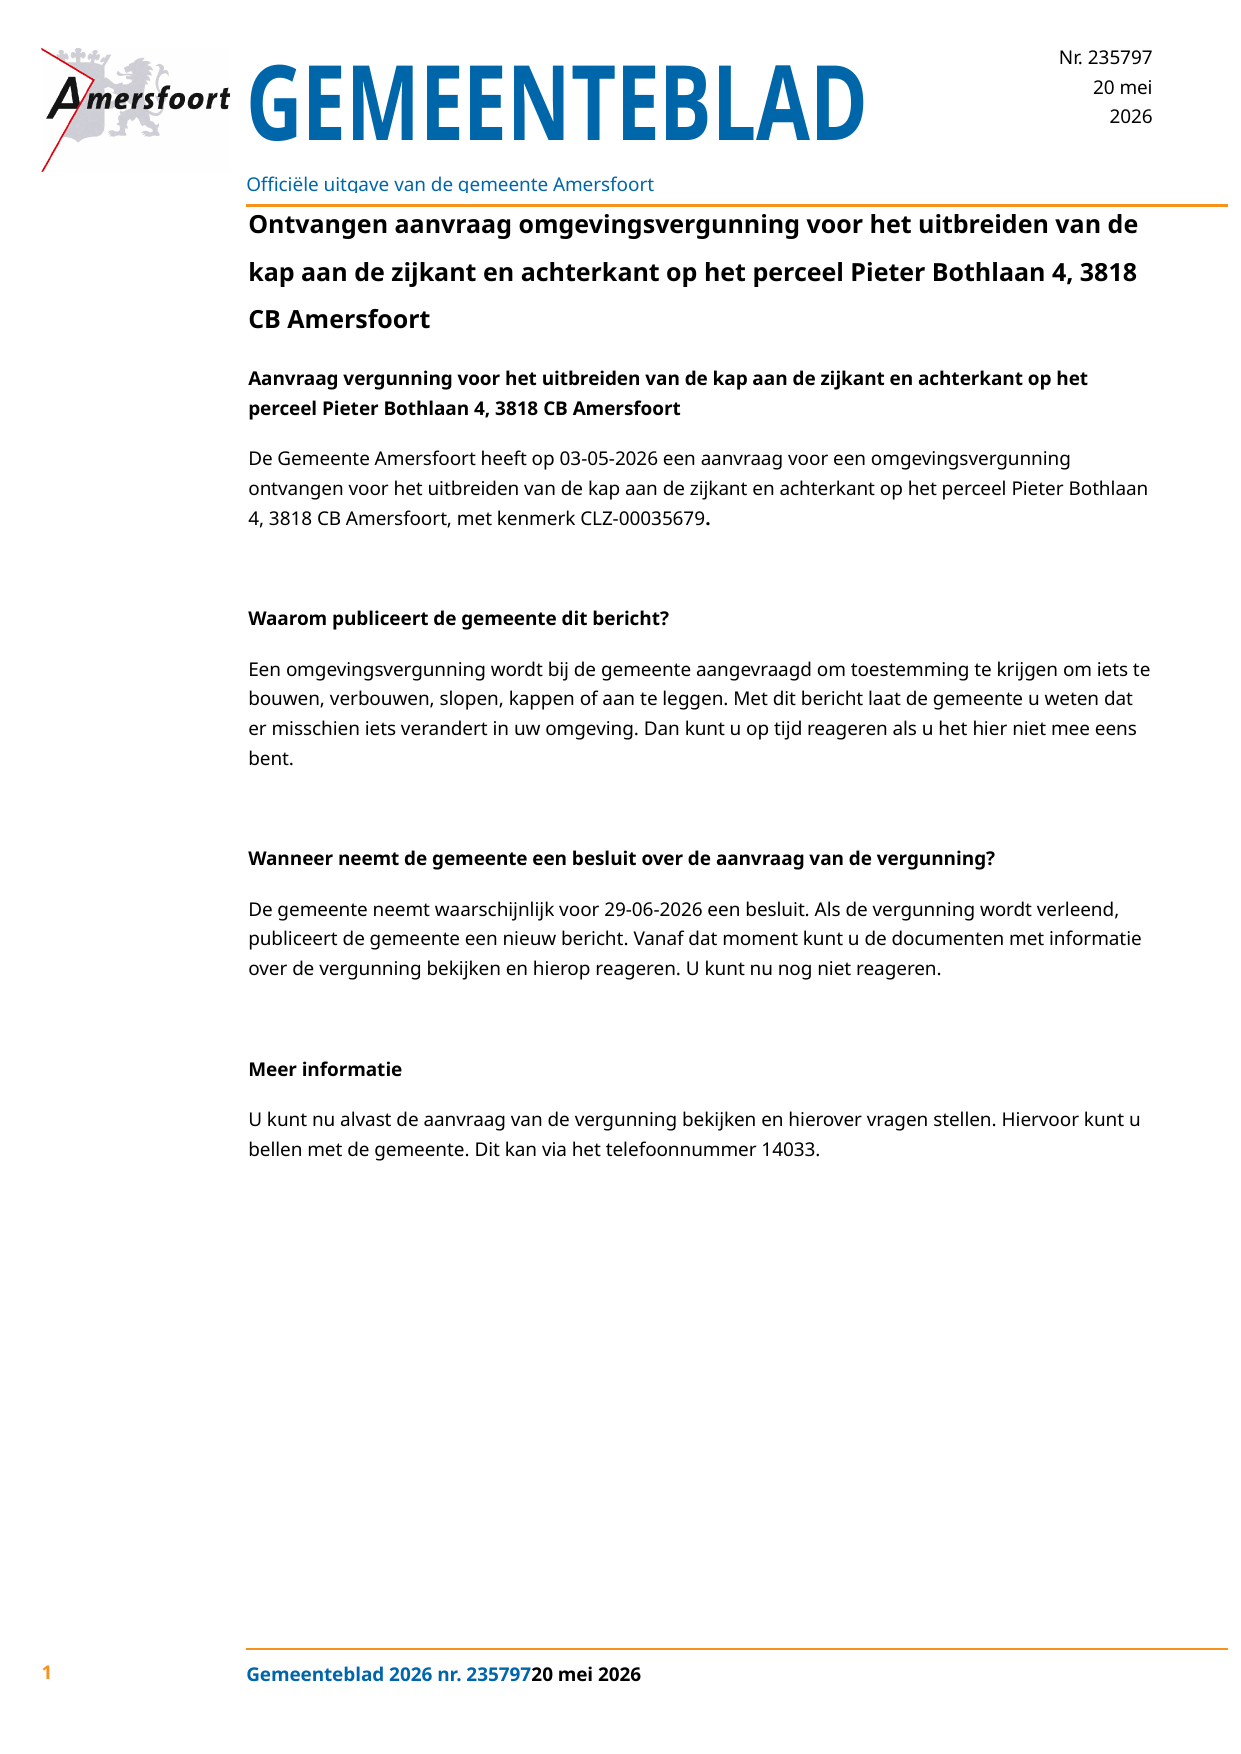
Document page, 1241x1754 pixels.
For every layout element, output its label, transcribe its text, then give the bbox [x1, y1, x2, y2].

text Waarom publiceert de gemeente dit bericht? [248, 606, 1152, 631]
text Meer informatie [248, 1056, 1152, 1082]
picture [41, 47, 231, 172]
text De gemeente neemt waarschijnlijk voor 29-06-2026 een besluit. Als de vergunning wordt verleend, publiceert de gemeente een nieuw bericht. Vanaf dat moment kunt u de documenten met informatie over de vergunning bekijken en hierop reageren. U kunt nu nog niet reageren. [248, 896, 1152, 981]
text Ontvangen aanvraag omgevingsvergunning voor het uitbreiden van de kap aan de zijkant en achterkant op het perceel Pieter Bothlaan 4, 3818 CB Amersfoort [248, 207, 1152, 336]
text U kunt nu alvast de aanvraag van de vergunning bekijken en hierover vragen stellen. Hiervoor kunt u bellen met de gemeente. Dit kan via het telefoonnummer 14033. [248, 1106, 1152, 1162]
text Aanvraag vergunning voor het uitbreiden van de kap aan de zijkant en achterkant op het perceel Pieter Bothlaan 4, 3818 CB Amersfoort [248, 366, 1152, 421]
text De Gemeente Amersfoort heeft op 03-05-2026 een aanvraag voor een omgevingsvergunning ontvangen voor het uitbreiden van de kap aan de zijkant en achterkant op het perceel Pieter Bothlaan 4, 3818 CB Amersfoort, met kenmerk CLZ-00035679. [248, 446, 1152, 530]
text Een omgevingsvergunning wordt bij de gemeente aangevraagd om toestemming te krijgen om iets te bouwen, verbouwen, slopen, kappen of aan te leggen. Met dit bericht laat de gemeente u weten dat er misschien iets verandert in uw omgeving. Dan kunt u op tijd reageren als u het hier niet mee eens bent. [248, 656, 1152, 770]
text Wanneer neemt de gemeente een besluit over de aanvraag van de vergunning? [248, 846, 1152, 871]
